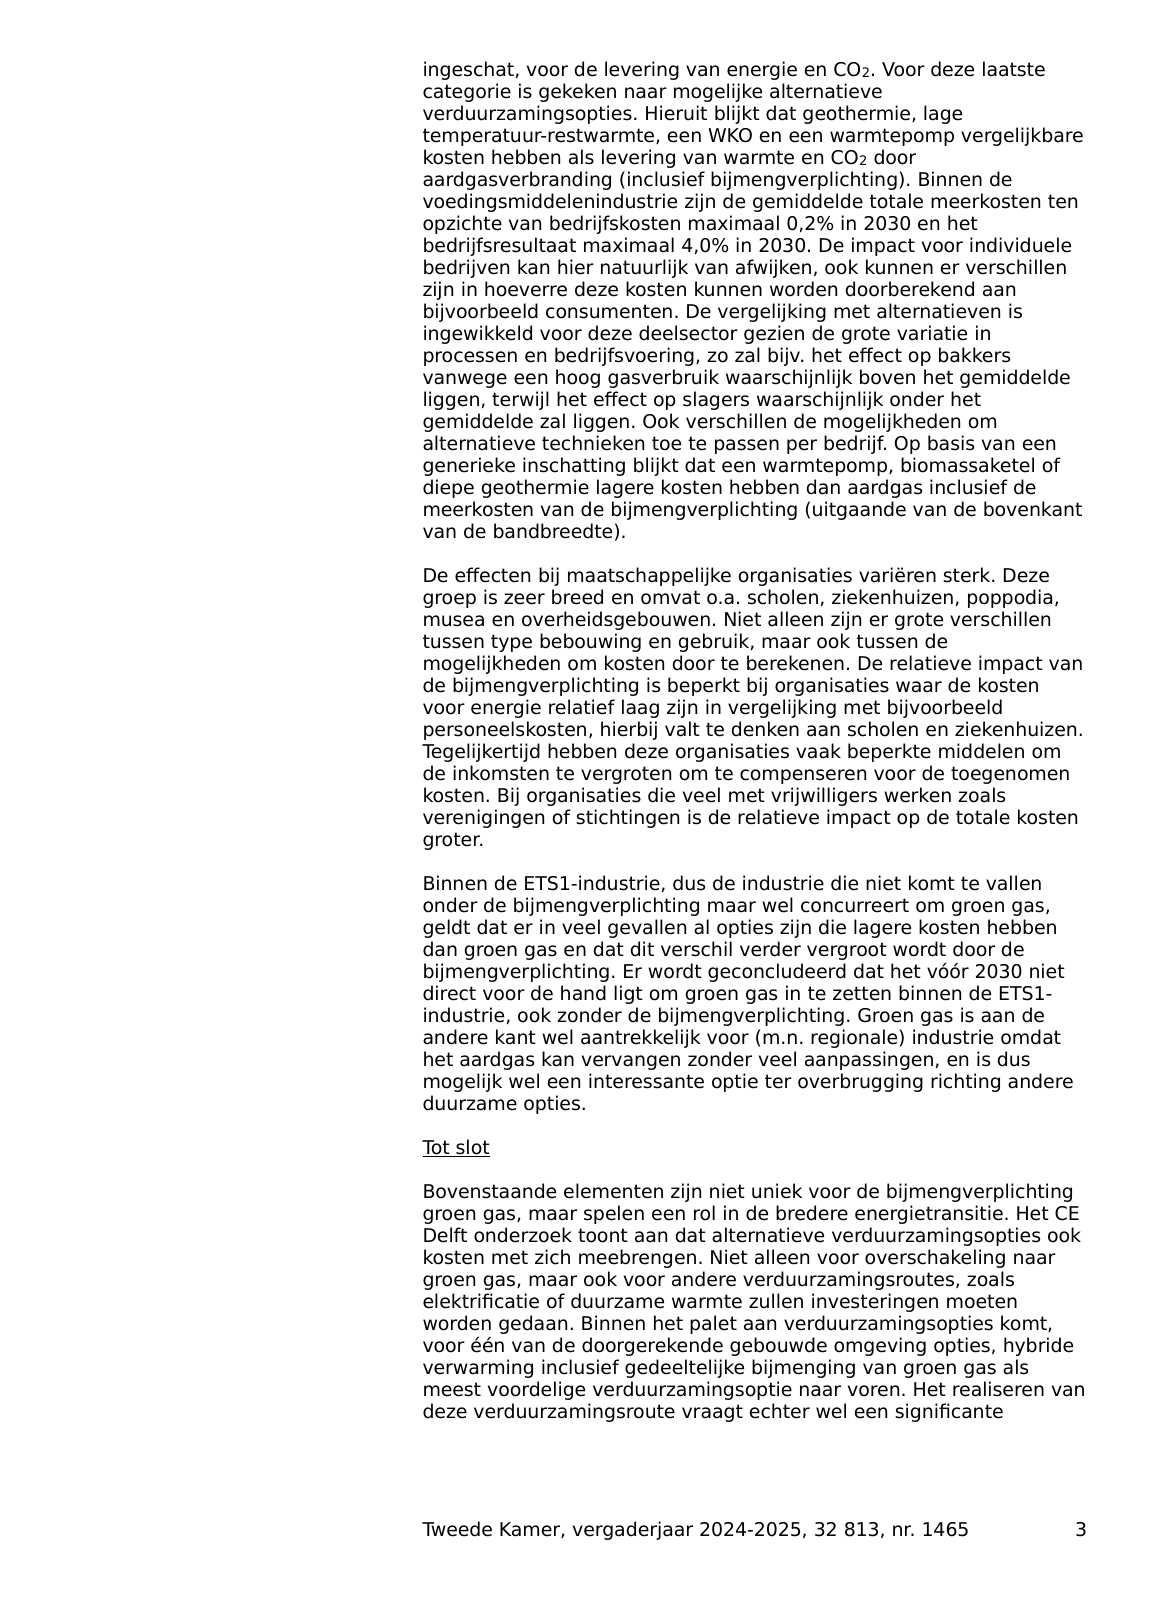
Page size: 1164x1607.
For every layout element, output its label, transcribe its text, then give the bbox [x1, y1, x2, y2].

subtitle Tot slot [422, 1137, 1087, 1159]
text De effecten bij maatschappelijke organisaties variëren sterk. Deze groep is zeer breed en omvat o.a. scholen, ziekenhuizen, poppodia, musea en overheidsgebouwen. Niet alleen zijn er grote verschillen tussen type bebouwing en gebruik, maar ook tussen de mogelijkheden om kosten door te berekenen. De relatieve impact van de bijmengverplichting is beperkt bij organisaties waar de kosten voor energie relatief laag zijn in vergelijking met bijvoorbeeld personeelskosten, hierbij valt te denken aan scholen en ziekenhuizen. Tegelijkertijd hebben deze organisaties vaak beperkte middelen om de inkomsten te vergroten om te compenseren voor de toegenomen kosten. Bij organisaties die veel met vrijwilligers werken zoals verenigingen of stichtingen is de relatieve impact op de totale kosten groter. [422, 565, 1087, 851]
text Binnen de ETS1-industrie, dus de industrie die niet komt te vallen onder de bijmengverplichting maar wel concurreert om groen gas, geldt dat er in veel gevallen al opties zijn die lagere kosten hebben dan groen gas en dat dit verschil verder vergroot wordt door de bijmengverplichting. Er wordt geconcludeerd dat het vóór 2030 niet direct voor de hand ligt om groen gas in te zetten binnen de ETS1-industrie, ook zonder de bijmengverplichting. Groen gas is aan de andere kant wel aantrekkelijk voor (m.n. regionale) industrie omdat het aardgas kan vervangen zonder veel aanpassingen, en is dus mogelijk wel een interessante optie ter overbrugging richting andere duurzame opties. [422, 873, 1087, 1114]
text ingeschat, voor de levering van energie en CO2. Voor deze laatste categorie is gekeken naar mogelijke alternatieve verduurzamingsopties. Hieruit blijkt dat geothermie, lage temperatuur-restwarmte, een WKO en een warmtepomp vergelijkbare kosten hebben als levering van warmte en CO2 door aardgasverbranding (inclusief bijmengverplichting). Binnen de voedingsmiddelenindustrie zijn de gemiddelde totale meerkosten ten opzichte van bedrijfskosten maximaal 0,2% in 2030 en het bedrijfsresultaat maximaal 4,0% in 2030. De impact voor individuele bedrijven kan hier natuurlijk van afwijken, ook kunnen er verschillen zijn in hoeverre deze kosten kunnen worden doorberekend aan bijvoorbeeld consumenten. De vergelijking met alternatieven is ingewikkeld voor deze deelsector gezien de grote variatie in processen en bedrijfsvoering, zo zal bijv. het effect op bakkers vanwege een hoog gasverbruik waarschijnlijk boven het gemiddelde liggen, terwijl het effect op slagers waarschijnlijk onder het gemiddelde zal liggen. Ook verschillen de mogelijkheden om alternatieve technieken toe te passen per bedrijf. Op basis van een generieke inschatting blijkt dat een warmtepomp, biomassaketel of diepe geothermie lagere kosten hebben dan aardgas inclusief de meerkosten van de bijmengverplichting (uitgaande van de bovenkant van de bandbreedte). [422, 59, 1087, 543]
text Bovenstaande elementen zijn niet uniek voor de bijmengverplichting groen gas, maar spelen een rol in de bredere energietransitie. Het CE Delft onderzoek toont aan dat alternatieve verduurzamingsopties ook kosten met zich meebrengen. Niet alleen voor overschakeling naar groen gas, maar ook voor andere verduurzamingsroutes, zoals elektrificatie of duurzame warmte zullen investeringen moeten worden gedaan. Binnen het palet aan verduurzamingsopties komt, voor één van de doorgerekende gebouwde omgeving opties, hybride verwarming inclusief gedeeltelijke bijmenging van groen gas als meest voordelige verduurzamingsoptie naar voren. Het realiseren van deze verduurzamingsroute vraagt echter wel een significante [422, 1181, 1087, 1423]
